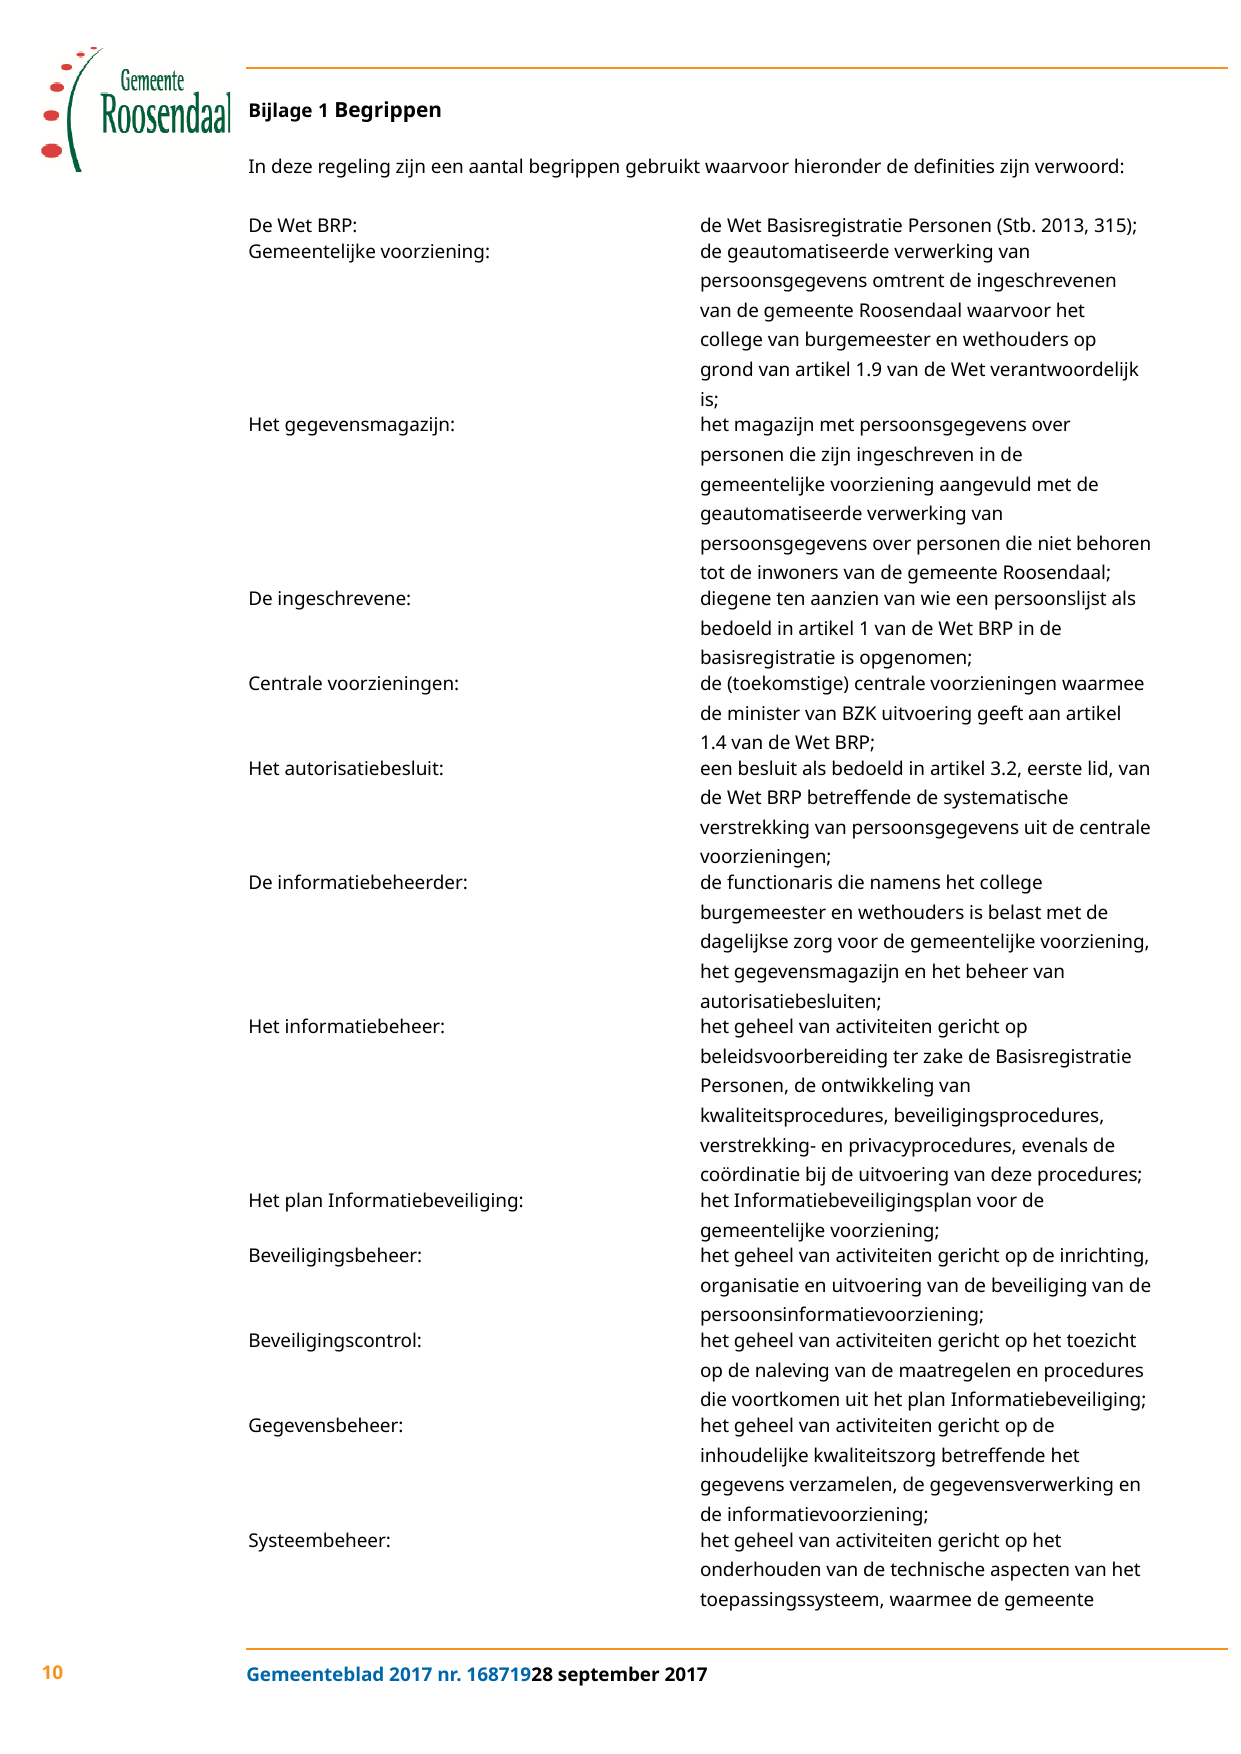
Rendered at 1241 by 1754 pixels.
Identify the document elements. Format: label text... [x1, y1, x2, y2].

table_cell Systeembeheer: [248, 1527, 700, 1612]
table_cell Het plan Informatiebeveiliging: [248, 1187, 700, 1242]
table_cell de functionaris die namens het college burgemeester en wethouders is belast met de dagelijkse zorg voor de gemeentelijke voorziening, het gegevensmagazijn en het beheer van autorisatiebesluiten; [700, 870, 1152, 1013]
table_cell Het gegevensmagazijn: [248, 412, 700, 585]
table_cell Centrale voorzieningen: [248, 670, 700, 755]
table_cell het geheel van activiteiten gericht op het toezicht op de naleving van de maatregelen en procedures die voortkomen uit het plan Informatiebeveiliging; [700, 1328, 1152, 1412]
table_cell de geautomatiseerde verwerking van persoonsgegevens omtrent de ingeschrevenen van de gemeente Roosendaal waarvoor het college van burgemeester en wethouders op grond van artikel 1.9 van de Wet verantwoordelijk is; [700, 238, 1152, 412]
table_cell het magazijn met persoonsgegevens over personen die zijn ingeschreven in de gemeentelijke voorziening aangevuld met de geautomatiseerde verwerking van persoonsgegevens over personen die niet behoren tot de inwoners van de gemeente Roosendaal; [700, 412, 1152, 585]
table_cell Beveiligingscontrol: [248, 1328, 700, 1412]
table_cell De informatiebeheerder: [248, 870, 700, 1013]
table_cell Gegevensbeheer: [248, 1412, 700, 1527]
table_cell het geheel van activiteiten gericht op het onderhouden van de technische aspecten van het toepassingssysteem, waarmee de gemeente [700, 1527, 1152, 1612]
table_cell Gemeentelijke voorziening: [248, 238, 700, 412]
table_cell het geheel van activiteiten gericht op beleidsvoorbereiding ter zake de Basisregistratie Personen, de ontwikkeling van kwaliteitsprocedures, beveiligingsprocedures, verstrekking- en privacyprocedures, evenals de coördinatie bij de uitvoering van deze procedures; [700, 1014, 1152, 1187]
text Bijlage 1 Begrippen [248, 95, 1152, 123]
table_cell diegene ten aanzien van wie een persoonslijst als bedoeld in artikel 1 van de Wet BRP in de basisregistratie is opgenomen; [700, 585, 1152, 670]
table_cell het Informatiebeveiligingsplan voor de gemeentelijke voorziening; [700, 1187, 1152, 1242]
table_header de Wet Basisregistratie Personen (Stb. 2013, 315); [700, 212, 1152, 238]
table_cell De ingeschrevene: [248, 585, 700, 670]
text In deze regeling zijn een aantal begrippen gebruikt waarvoor hieronder de definities zijn verwoord: [248, 153, 1152, 179]
table_header De Wet BRP: [248, 212, 700, 238]
table_cell Het autorisatiebesluit: [248, 755, 700, 869]
table_cell een besluit als bedoeld in artikel 3.2, eerste lid, van de Wet BRP betreffende de systematische verstrekking van persoonsgegevens uit de centrale voorzieningen; [700, 755, 1152, 869]
table_cell het geheel van activiteiten gericht op de inrichting, organisatie en uitvoering van de beveiliging van de persoonsinformatievoorziening; [700, 1243, 1152, 1327]
table_cell Het informatiebeheer: [248, 1014, 700, 1187]
table_cell Beveiligingsbeheer: [248, 1243, 700, 1327]
table_cell de (toekomstige) centrale voorzieningen waarmee de minister van BZK uitvoering geeft aan artikel 1.4 van de Wet BRP; [700, 670, 1152, 755]
picture [41, 47, 231, 172]
table_cell het geheel van activiteiten gericht op de inhoudelijke kwaliteitszorg betreffende het gegevens verzamelen, de gegevensverwerking en de informatievoorziening; [700, 1412, 1152, 1527]
